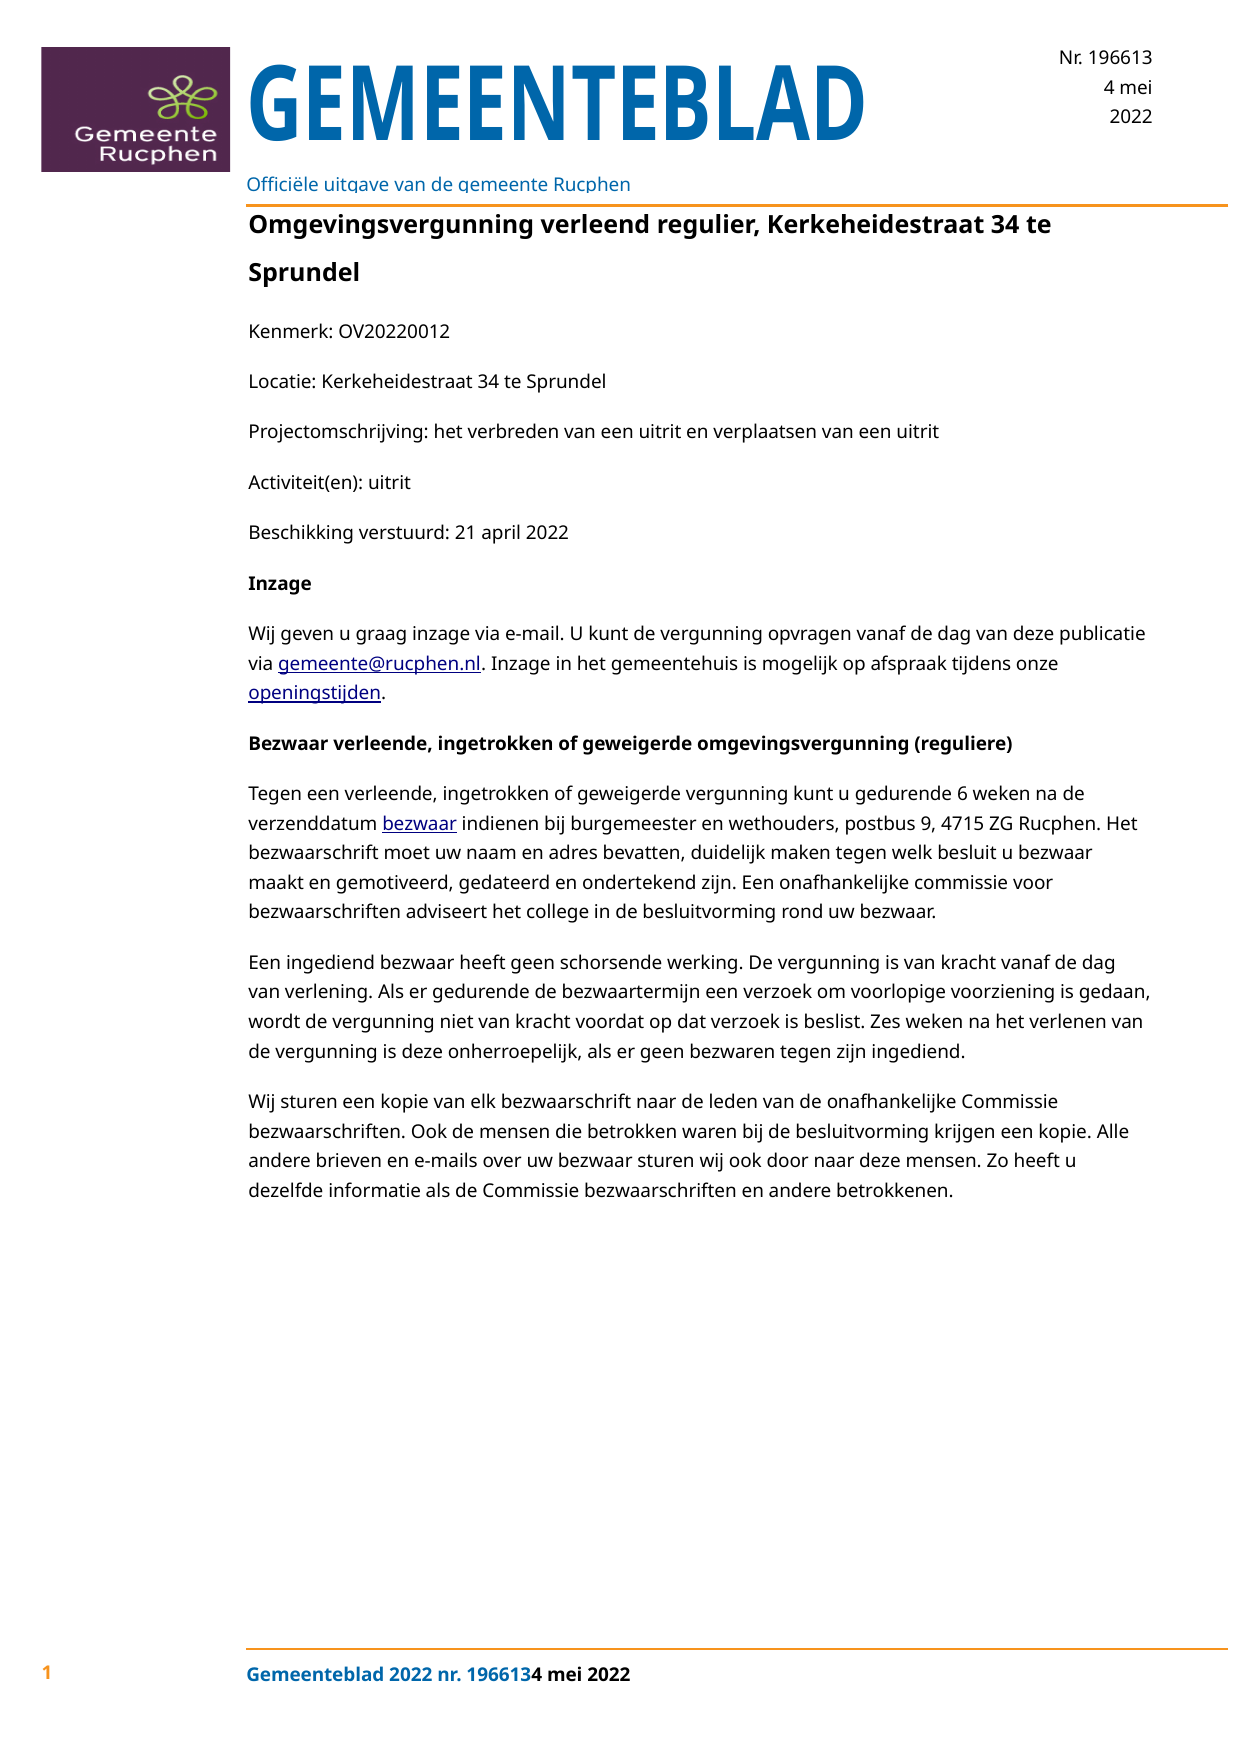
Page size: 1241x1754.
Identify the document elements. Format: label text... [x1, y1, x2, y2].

text Kenmerk: OV20220012 [248, 318, 1152, 344]
text Wij geven u graag inzage via e-mail. U kunt de vergunning opvragen vanaf de dag van deze publicatie via gemeente@rucphen.nl. Inzage in het gemeentehuis is mogelijk op afspraak tijdens onze openingstijden. [248, 620, 1152, 705]
text Omgevingsvergunning verleend regulier, Kerkeheidestraat 34 te Sprundel [248, 207, 1152, 288]
text Activiteit(en): uitrit [248, 469, 1152, 495]
text Bezwaar verleende, ingetrokken of geweigerde omgevingsvergunning (reguliere) [248, 730, 1152, 756]
text Beschikking verstuurd: 21 april 2022 [248, 519, 1152, 545]
picture [41, 47, 231, 172]
text Tegen een verleende, ingetrokken of geweigerde vergunning kunt u gedurende 6 weken na de verzenddatum bezwaar indienen bij burgemeester en wethouders, postbus 9, 4715 ZG Rucphen. Het bezwaarschrift moet uw naam en adres bevatten, duidelijk maken tegen welk besluit u bezwaar maakt en gemotiveerd, gedateerd en ondertekend zijn. Een onafhankelijke commissie voor bezwaarschriften adviseert het college in de besluitvorming rond uw bezwaar. [248, 780, 1152, 924]
text Inzage [248, 570, 1152, 596]
text Locatie: Kerkeheidestraat 34 te Sprundel [248, 368, 1152, 394]
text Een ingediend bezwaar heeft geen schorsende werking. De vergunning is van kracht vanaf de dag van verlening. Als er gedurende de bezwaartermijn een verzoek om voorlopige voorziening is gedaan, wordt de vergunning niet van kracht voordat op dat verzoek is beslist. Zes weken na het verlenen van de vergunning is deze onherroepelijk, als er geen bezwaren tegen zijn ingediend. [248, 949, 1152, 1064]
text Wij sturen een kopie van elk bezwaarschrift naar de leden van de onafhankelijke Commissie bezwaarschriften. Ook de mensen die betrokken waren bij de besluitvorming krijgen een kopie. Alle andere brieven en e-mails over uw bezwaar sturen wij ook door naar deze mensen. Zo heeft u dezelfde informatie als de Commissie bezwaarschriften en andere betrokkenen. [248, 1088, 1152, 1203]
text Projectomschrijving: het verbreden van een uitrit en verplaatsen van een uitrit [248, 419, 1152, 444]
